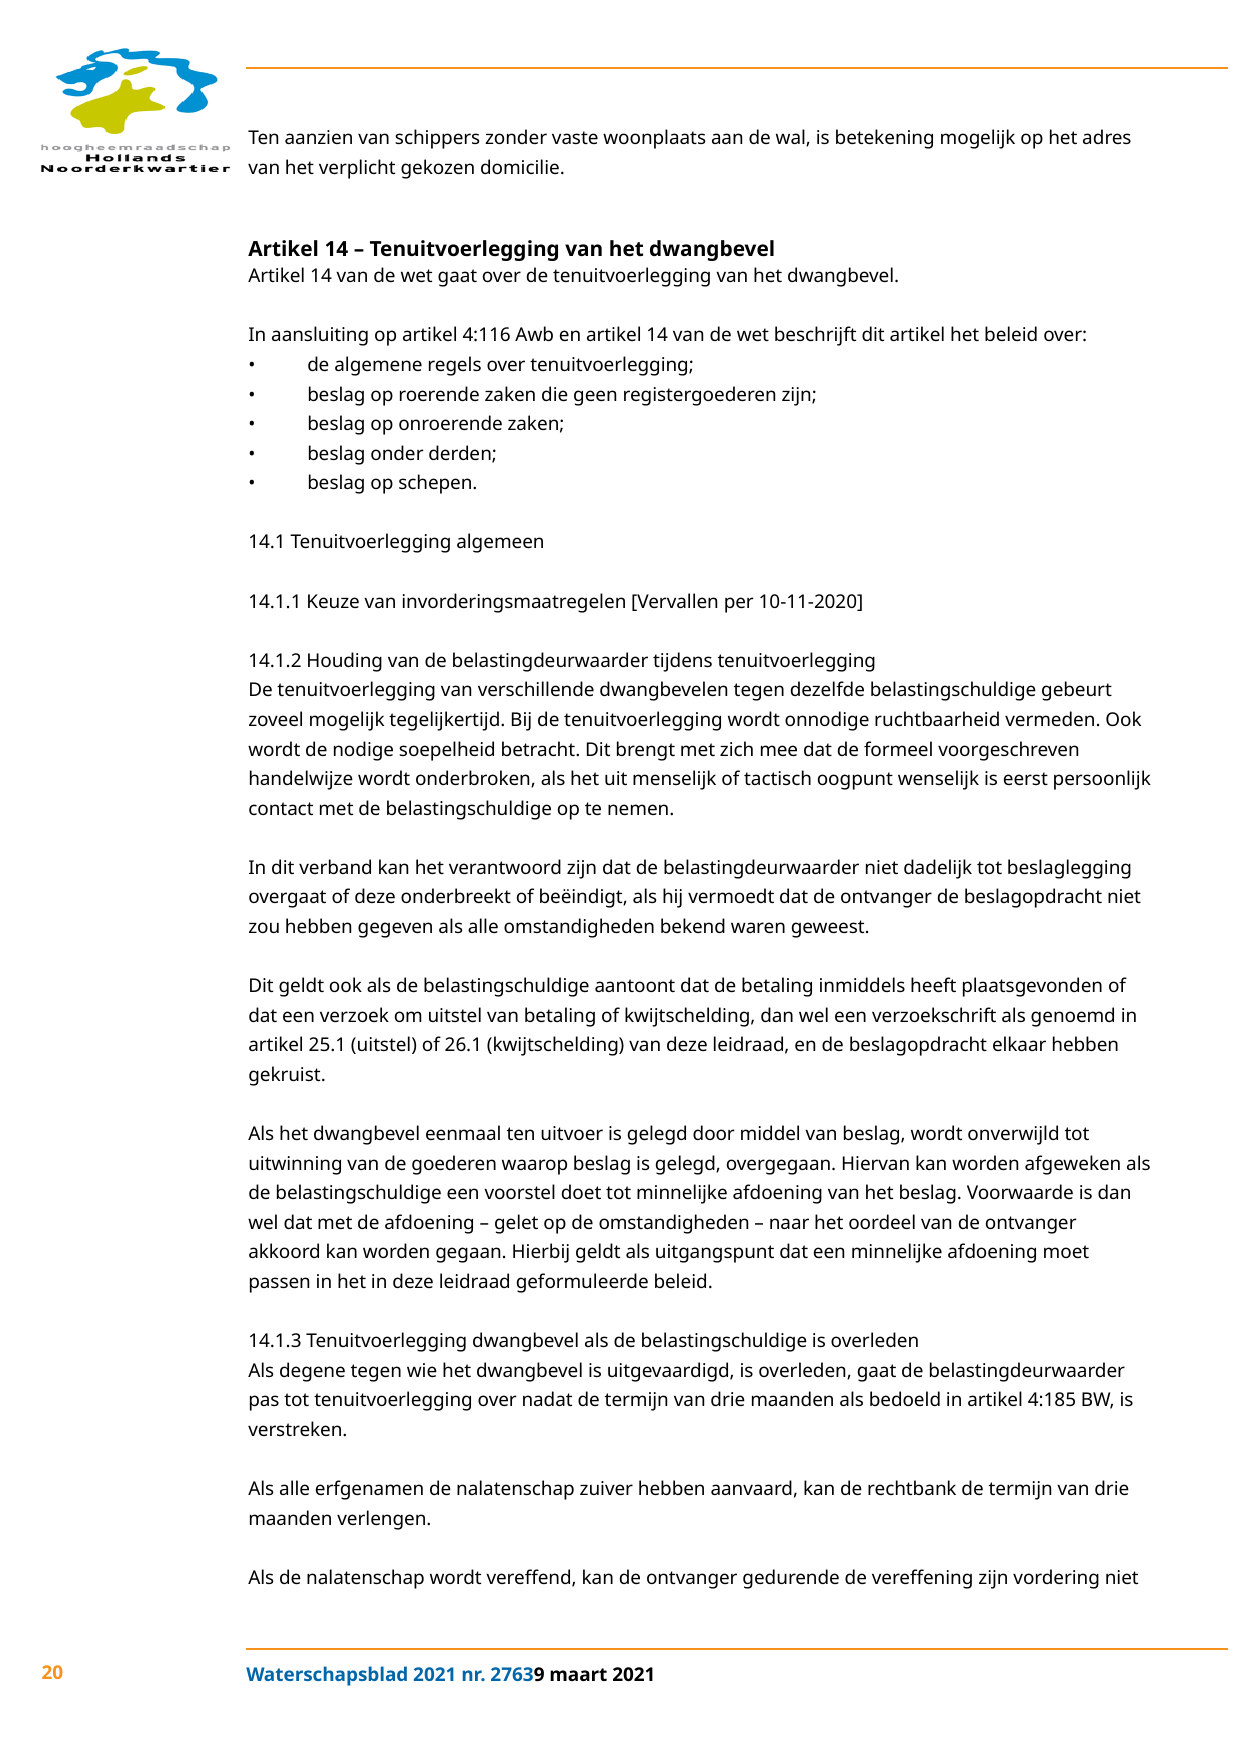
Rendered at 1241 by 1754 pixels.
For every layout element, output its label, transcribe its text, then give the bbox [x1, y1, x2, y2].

text Ten aanzien van schippers zonder vaste woonplaats aan de wal, is betekening mogelijk op het adres van het verplicht gekozen domicilie. [248, 124, 1152, 180]
text 14.1.2 Houding van de belastingdeurwaarder tijdens tenuitvoerlegging [248, 647, 1152, 673]
picture [41, 47, 231, 172]
list beslag op schepen. [248, 469, 1152, 495]
text Als de nalatenschap wordt vereffend, kan de ontvanger gedurende de vereffening zijn vordering niet [248, 1564, 1152, 1590]
text 14.1 Tenuitvoerlegging algemeen [248, 529, 1152, 554]
text Als degene tegen wie het dwangbevel is uitgevaardigd, is overleden, gaat de belastingdeurwaarder pas tot tenuitvoerlegging over nadat de termijn van drie maanden als bedoeld in artikel 4:185 BW, is verstreken. [248, 1357, 1152, 1442]
text 14.1.3 Tenuitvoerlegging dwangbevel als de belastingschuldige is overleden [248, 1327, 1152, 1353]
text Artikel 14 van de wet gaat over de tenuitvoerlegging van het dwangbevel. [248, 262, 1152, 288]
text Dit geldt ook als de belastingschuldige aantoont dat de betaling inmiddels heeft plaatsgevonden of dat een verzoek om uitstel van betaling of kwijtschelding, dan wel een verzoekschrift als genoemd in artikel 25.1 (uitstel) of 26.1 (kwijtschelding) van deze leidraad, en de beslagopdracht elkaar hebben gekruist. [248, 972, 1152, 1087]
text De tenuitvoerlegging van verschillende dwangbevelen tegen dezelfde belastingschuldige gebeurt zoveel mogelijk tegelijkertijd. Bij de tenuitvoerlegging wordt onnodige ruchtbaarheid vermeden. Ook wordt de nodige soepelheid betracht. Dit brengt met zich mee dat de formeel voorgeschreven handelwijze wordt onderbroken, als het uit menselijk of tactisch oogpunt wenselijk is eerst persoonlijk contact met de belastingschuldige op te nemen. [248, 677, 1152, 821]
text 14.1.1 Keuze van invorderingsmaatregelen [Vervallen per 10-11-2020] [248, 588, 1152, 613]
text In aansluiting op artikel 4:116 Awb en artikel 14 van de wet beschrijft dit artikel het beleid over: [248, 322, 1152, 347]
text In dit verband kan het verantwoord zijn dat de belastingdeurwaarder niet dadelijk tot beslaglegging overgaat of deze onderbreekt of beëindigt, als hij vermoedt dat de ontvanger de beslagopdracht niet zou hebben gegeven als alle omstandigheden bekend waren geweest. [248, 854, 1152, 939]
list beslag op roerende zaken die geen registergoederen zijn; [248, 381, 1152, 406]
text Als alle erfgenamen de nalatenschap zuiver hebben aanvaard, kan de rechtbank de termijn van drie maanden verlengen. [248, 1475, 1152, 1531]
text Als het dwangbevel eenmaal ten uitvoer is gelegd door middel van beslag, wordt onverwijld tot uitwinning van de goederen waarop beslag is gelegd, overgegaan. Hiervan kan worden afgeweken als de belastingschuldige een voorstel doet tot minnelijke afdoening van het beslag. Voorwaarde is dan wel dat met de afdoening – gelet op de omstandigheden – naar het oordeel van de ontvanger akkoord kan worden gegaan. Hierbij geldt als uitgangspunt dat een minnelijke afdoening moet passen in het in deze leidraad geformuleerde beleid. [248, 1120, 1152, 1294]
list de algemene regels over tenuitvoerlegging; [248, 351, 1152, 377]
list beslag onder derden; [248, 440, 1152, 466]
list beslag op onroerende zaken; [248, 410, 1152, 436]
text Artikel 14 – Tenuitvoerlegging van het dwangbevel [248, 234, 1152, 262]
